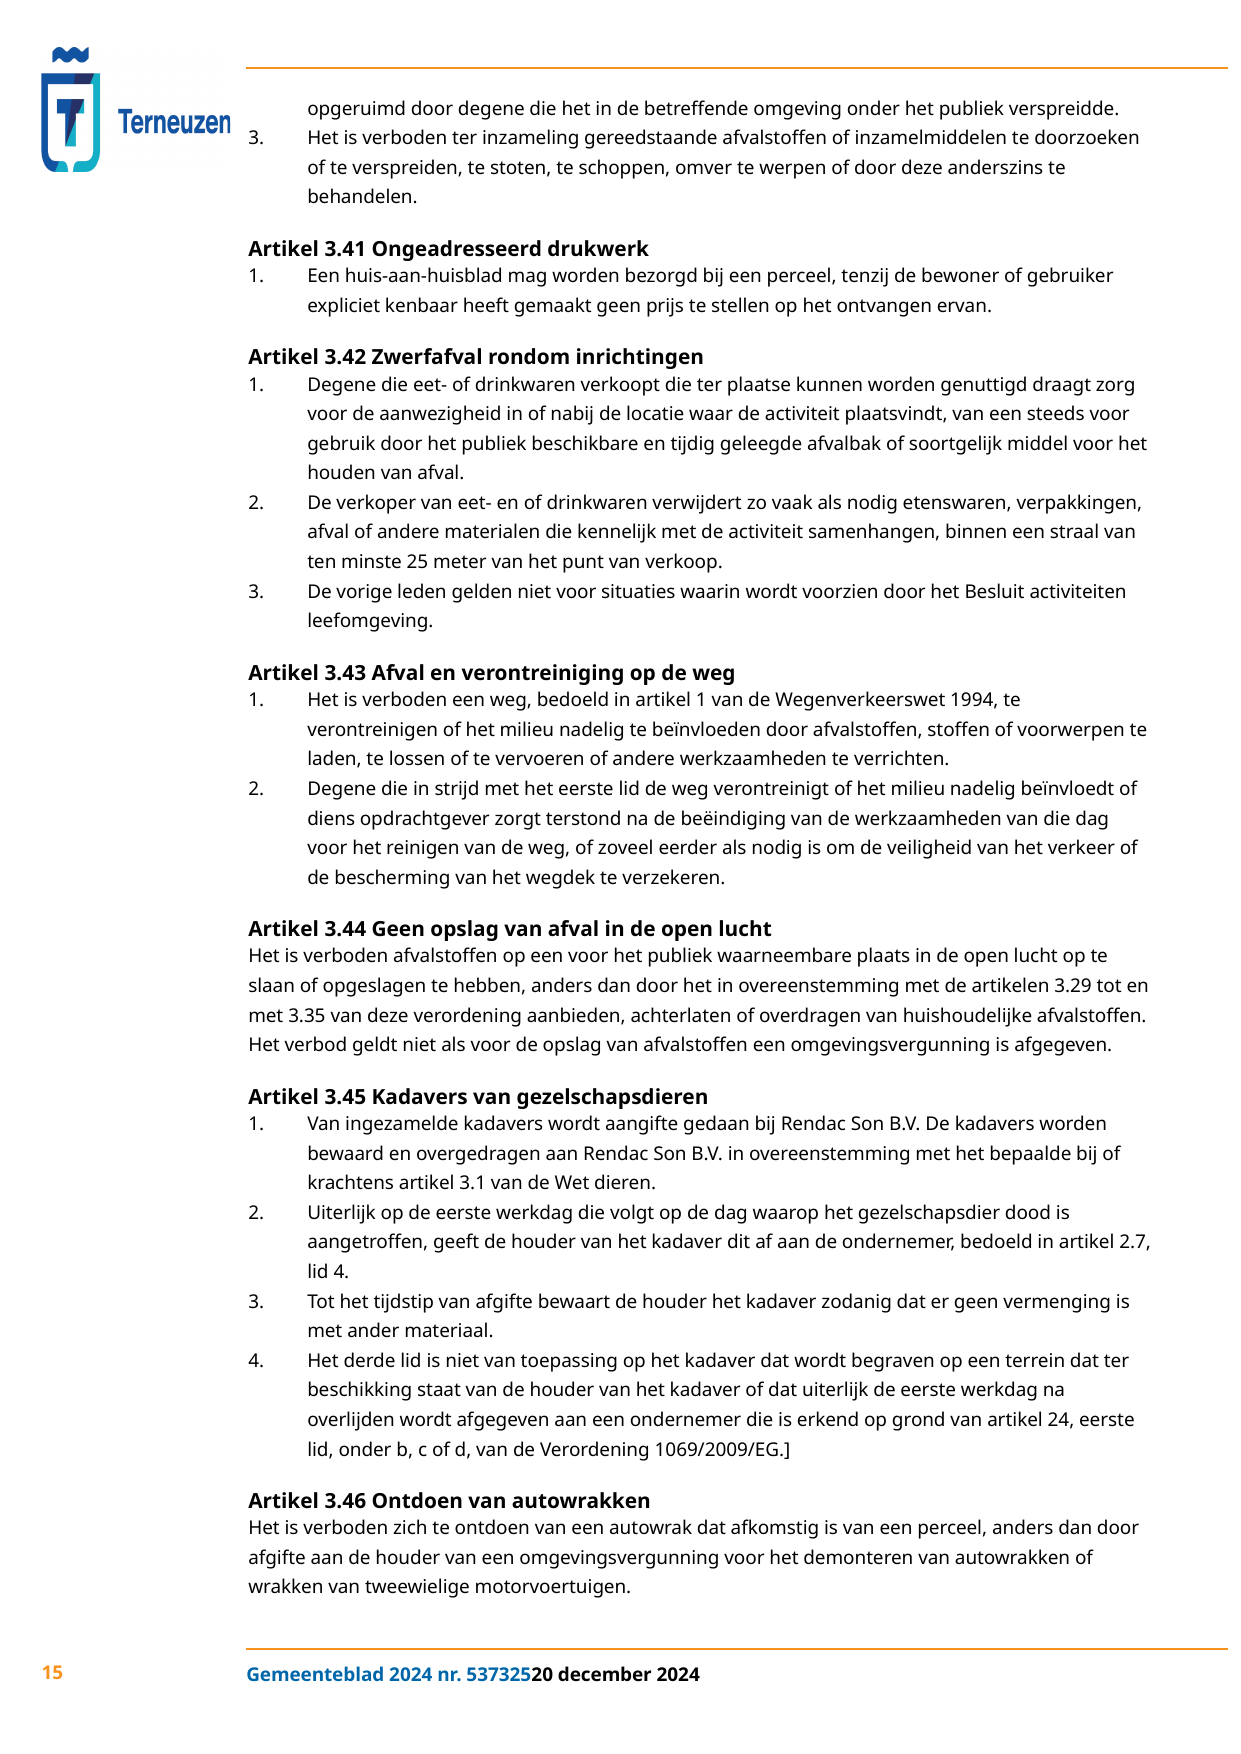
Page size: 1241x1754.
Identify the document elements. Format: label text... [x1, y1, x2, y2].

list Het derde lid is niet van toepassing op het kadaver dat wordt begraven op een terrein dat ter beschikking staat van de houder van het kadaver of dat uiterlijk de eerste werkdag na overlijden wordt afgegeven aan een ondernemer die is erkend op grond van artikel 24, eerste lid, onder b, c of d, van de Verordening 1069/2009/EG.] [248, 1347, 1152, 1461]
list opgeruimd door degene die het in de betreffende omgeving onder het publiek verspreidde. [248, 95, 1152, 121]
list Degene die in strijd met het eerste lid de weg verontreinigt of het milieu nadelig beïnvloedt of diens opdrachtgever zorgt terstond na de beëindiging van de werkzaamheden van die dag voor het reinigen van de weg, of zoveel eerder als nodig is om de veiligheid van het verkeer of de bescherming van het wegdek te verzekeren. [248, 775, 1152, 889]
list Uiterlijk op de eerste werkdag die volgt op de dag waarop het gezelschapsdier dood is aangetroffen, geeft de houder van het kadaver dit af aan de ondernemer, bedoeld in artikel 2.7, lid 4. [248, 1199, 1152, 1284]
list Het is verboden ter inzameling gereedstaande afvalstoffen of inzamelmiddelen te doorzoeken of te verspreiden, te stoten, te schoppen, omver te werpen of door deze anderszins te behandelen. [248, 124, 1152, 209]
text Artikel 3.44 Geen opslag van afval in de open lucht [248, 914, 1152, 943]
list Van ingezamelde kadavers wordt aangifte gedaan bij Rendac Son B.V. De kadavers worden bewaard en overgedragen aan Rendac Son B.V. in overeenstemming met het bepaalde bij of krachtens artikel 3.1 van de Wet dieren. [248, 1110, 1152, 1195]
text Artikel 3.45 Kadavers van gezelschapsdieren [248, 1082, 1152, 1110]
list Tot het tijdstip van afgifte bewaart de houder het kadaver zodanig dat er geen vermenging is met ander materiaal. [248, 1288, 1152, 1343]
text Artikel 3.43 Afval en verontreiniging op de weg [248, 658, 1152, 686]
text Het is verboden afvalstoffen op een voor het publiek waarneembare plaats in de open lucht op te slaan of opgeslagen te hebben, anders dan door het in overeenstemming met de artikelen 3.29 tot en met 3.35 van deze verordening aanbieden, achterlaten of overdragen van huishoudelijke afvalstoffen. Het verbod geldt niet als voor de opslag van afvalstoffen een omgevingsvergunning is afgegeven. [248, 943, 1152, 1057]
text Artikel 3.41 Ongeadresseerd drukwerk [248, 234, 1152, 262]
list Het is verboden een weg, bedoeld in artikel 1 van de Wegenverkeerswet 1994, te verontreinigen of het milieu nadelig te beïnvloeden door afvalstoffen, stoffen of voorwerpen te laden, te lossen of te vervoeren of andere werkzaamheden te verrichten. [248, 686, 1152, 771]
text Artikel 3.42 Zwerfafval rondom inrichtingen [248, 342, 1152, 371]
list De vorige leden gelden niet voor situaties waarin wordt voorzien door het Besluit activiteiten leefomgeving. [248, 578, 1152, 633]
list Een huis-aan-huisblad mag worden bezorgd bij een perceel, tenzij de bewoner of gebruiker expliciet kenbaar heeft gemaakt geen prijs te stellen op het ontvangen ervan. [248, 262, 1152, 318]
picture [41, 47, 231, 172]
list De verkoper van eet- en of drinkwaren verwijdert zo vaak als nodig etenswaren, verpakkingen, afval of andere materialen die kennelijk met de activiteit samenhangen, binnen een straal van ten minste 25 meter van het punt van verkoop. [248, 489, 1152, 574]
text Artikel 3.46 Ontdoen van autowrakken [248, 1486, 1152, 1514]
list Degene die eet- of drinkwaren verkoopt die ter plaatse kunnen worden genuttigd draagt zorg voor de aanwezigheid in of nabij de locatie waar de activiteit plaatsvindt, van een steeds voor gebruik door het publiek beschikbare en tijdig geleegde afvalbak of soortgelijk middel voor het houden van afval. [248, 371, 1152, 485]
text Het is verboden zich te ontdoen van een autowrak dat afkomstig is van een perceel, anders dan door afgifte aan de houder van een omgevingsvergunning voor het demonteren van autowrakken of wrakken van tweewielige motorvoertuigen. [248, 1514, 1152, 1599]
